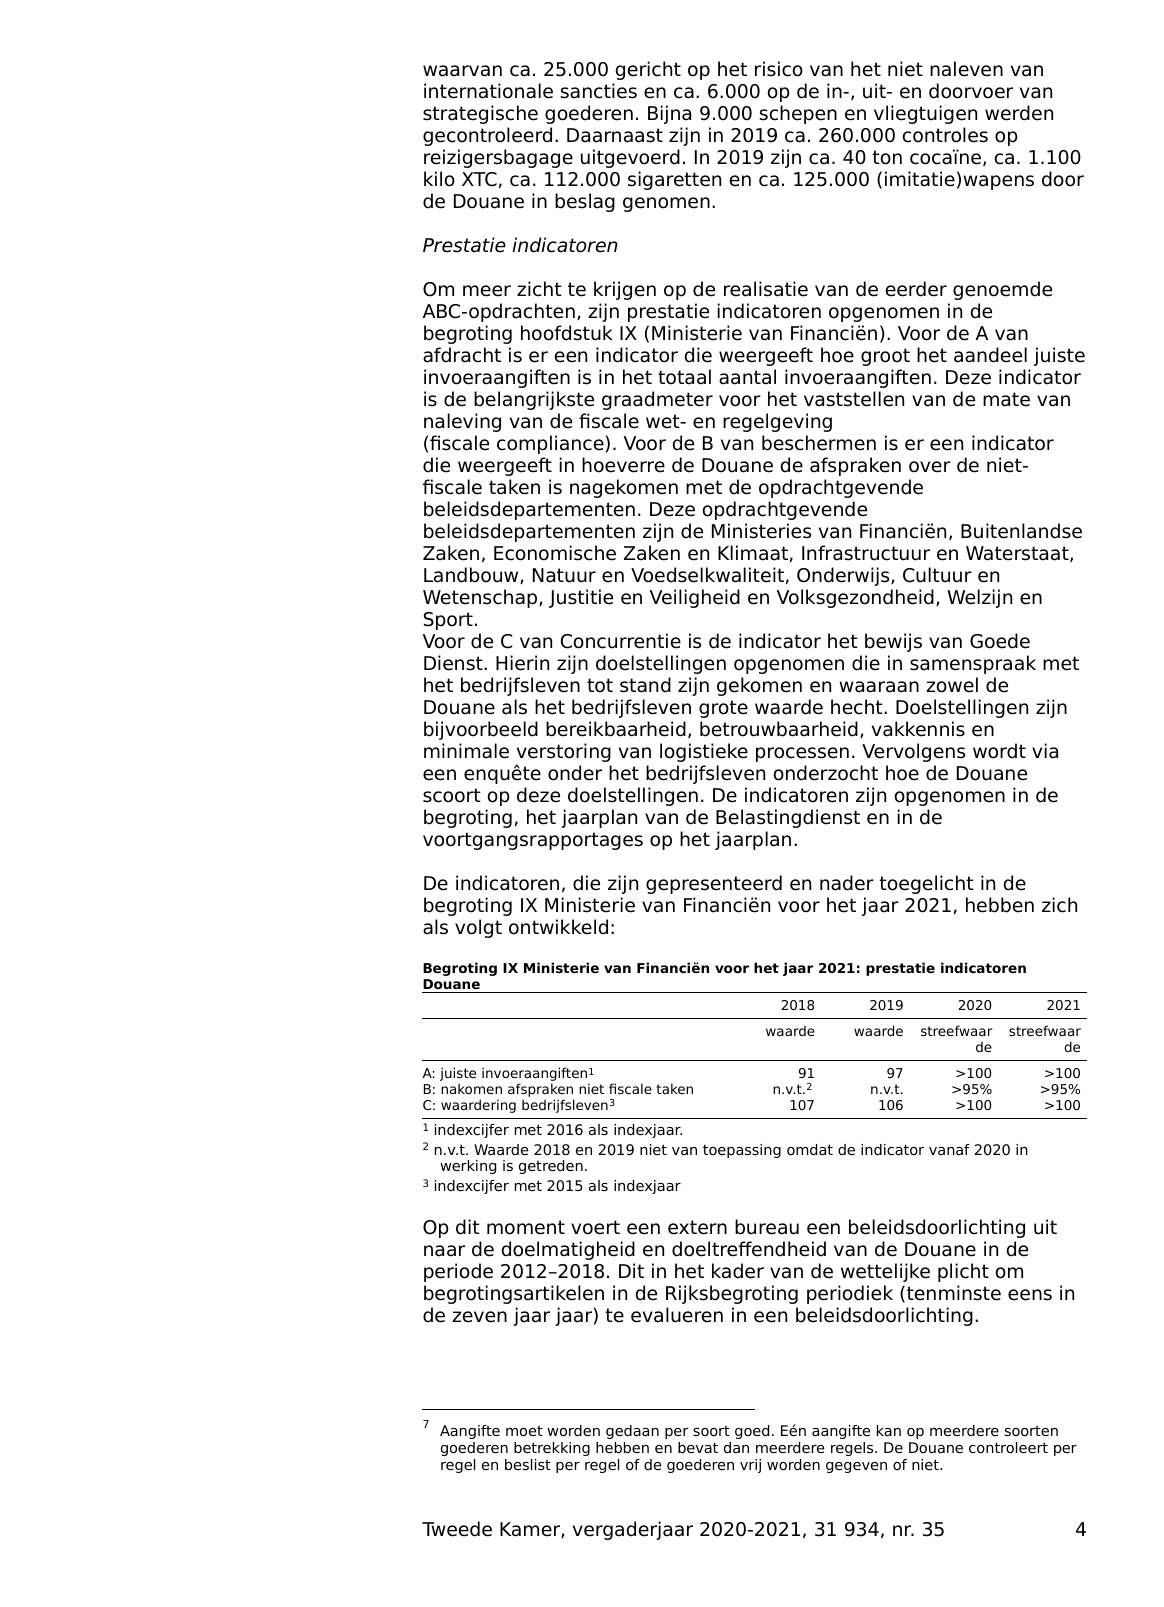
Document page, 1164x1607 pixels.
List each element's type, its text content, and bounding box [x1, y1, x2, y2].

text Om meer zicht te krijgen op de realisatie van de eerder genoemde ABC-opdrachten, zijn prestatie indicatoren opgenomen in de begroting hoofdstuk IX (Ministerie van Financiën). Voor de A van afdracht is er een indicator die weergeeft hoe groot het aandeel juiste invoeraangiften is in het totaal aantal invoeraangiften. Deze indicator is de belangrijkste graadmeter voor het vaststellen van de mate van naleving van de fiscale wet- en regelgeving [422, 279, 1087, 433]
table_cell streefwaarde [998, 1019, 1087, 1060]
table_cell B: nakomen afspraken niet fiscale taken [422, 1082, 732, 1097]
subtitle Prestatie indicatoren [422, 235, 1087, 257]
table_cell >95% [998, 1082, 1087, 1097]
table_cell >100 [998, 1098, 1087, 1118]
table_cell 2019 [821, 993, 909, 1018]
text Voor de C van Concurrentie is de indicator het bewijs van Goede Dienst. Hierin zijn doelstellingen opgenomen die in samenspraak met het bedrijfsleven tot stand zijn gekomen en waaraan zowel de Douane als het bedrijfsleven grote waarde hecht. Doelstellingen zijn bijvoorbeeld bereikbaarheid, betrouwbaarheid, vakkennis en minimale verstoring van logistieke processen. Vervolgens wordt via een enquête onder het bedrijfsleven onderzocht hoe de Douane scoort op deze doelstellingen. De indicatoren zijn opgenomen in de begroting, het jaarplan van de Belastingdienst en in de voortgangsrapportages op het jaarplan. [422, 631, 1087, 851]
table_cell 91 [732, 1061, 821, 1082]
table_cell >100 [910, 1061, 998, 1082]
table_cell 2021 [998, 993, 1087, 1018]
table_cell A: juiste invoeraangiften1 [422, 1061, 732, 1082]
table_cell n.v.t. [821, 1082, 909, 1097]
table_cell >100 [998, 1061, 1087, 1082]
table_cell 2018 [732, 993, 821, 1018]
text (fiscale compliance). Voor de B van beschermen is er een indicator die weergeeft in hoeverre de Douane de afspraken over de niet-fiscale taken is nagekomen met de opdrachtgevende beleidsdepartementen. Deze opdrachtgevende beleidsdepartementen zijn de Ministeries van Financiën, Buitenlandse Zaken, Economische Zaken en Klimaat, Infrastructuur en Waterstaat, Landbouw, Natuur en Voedselkwaliteit, Onderwijs, Cultuur en Wetenschap, Justitie en Veiligheid en Volksgezondheid, Welzijn en Sport. [422, 433, 1087, 631]
table_cell 107 [732, 1098, 821, 1118]
text waarvan ca. 25.000 gericht op het risico van het niet naleven van internationale sancties en ca. 6.000 op de in-, uit- en doorvoer van strategische goederen. Bijna 9.000 schepen en vliegtuigen werden gecontroleerd. Daarnaast zijn in 2019 ca. 260.000 controles op reizigersbagage uitgevoerd. In 2019 zijn ca. 40 ton cocaïne, ca. 1.100 kilo XTC, ca. 112.000 sigaretten en ca. 125.000 (imitatie)wapens door de Douane in beslag genomen. [422, 59, 1087, 213]
text Aangifte moet worden gedaan per soort goed. Eén aangifte kan op meerdere soorten goederen betrekking hebben en bevat dan meerdere regels. De Douane controleert per regel en beslist per regel of de goederen vrij worden gegeven of niet. [422, 1418, 1087, 1474]
table_cell >100 [910, 1098, 998, 1118]
table_header Begroting IX Ministerie van Financiën voor het jaar 2021: prestatie indicatoren Douane [422, 961, 1087, 992]
table_cell 2020 [910, 993, 998, 1018]
table_cell >95% [910, 1082, 998, 1097]
table_cell C: waardering bedrijfsleven3 [422, 1098, 732, 1118]
table_cell streefwaarde [910, 1019, 998, 1060]
table_cell waarde [732, 1019, 821, 1060]
table_cell 106 [821, 1098, 909, 1118]
table_cell [422, 1019, 732, 1060]
text Op dit moment voert een extern bureau een beleidsdoorlichting uit naar de doelmatigheid en doeltreffendheid van de Douane in de periode 2012–2018. Dit in het kader van de wettelijke plicht om begrotingsartikelen in de Rijksbegroting periodiek (tenminste eens in de zeven jaar jaar) te evalueren in een beleidsdoorlichting. [422, 1217, 1087, 1327]
text De indicatoren, die zijn gepresenteerd en nader toegelicht in de begroting IX Ministerie van Financiën voor het jaar 2021, hebben zich als volgt ontwikkeld: [422, 873, 1087, 939]
table_cell 1 indexcijfer met 2016 als indexjaar. 2 n.v.t. Waarde 2018 en 2019 niet van toepassing omdat de indicator vanaf 2020 in werking is getreden. 3 indexcijfer met 2015 als indexjaar [422, 1119, 1087, 1195]
table_cell n.v.t.2 [732, 1082, 821, 1097]
table_cell [422, 993, 732, 1018]
table_cell 97 [821, 1061, 909, 1082]
table_cell waarde [821, 1019, 909, 1060]
